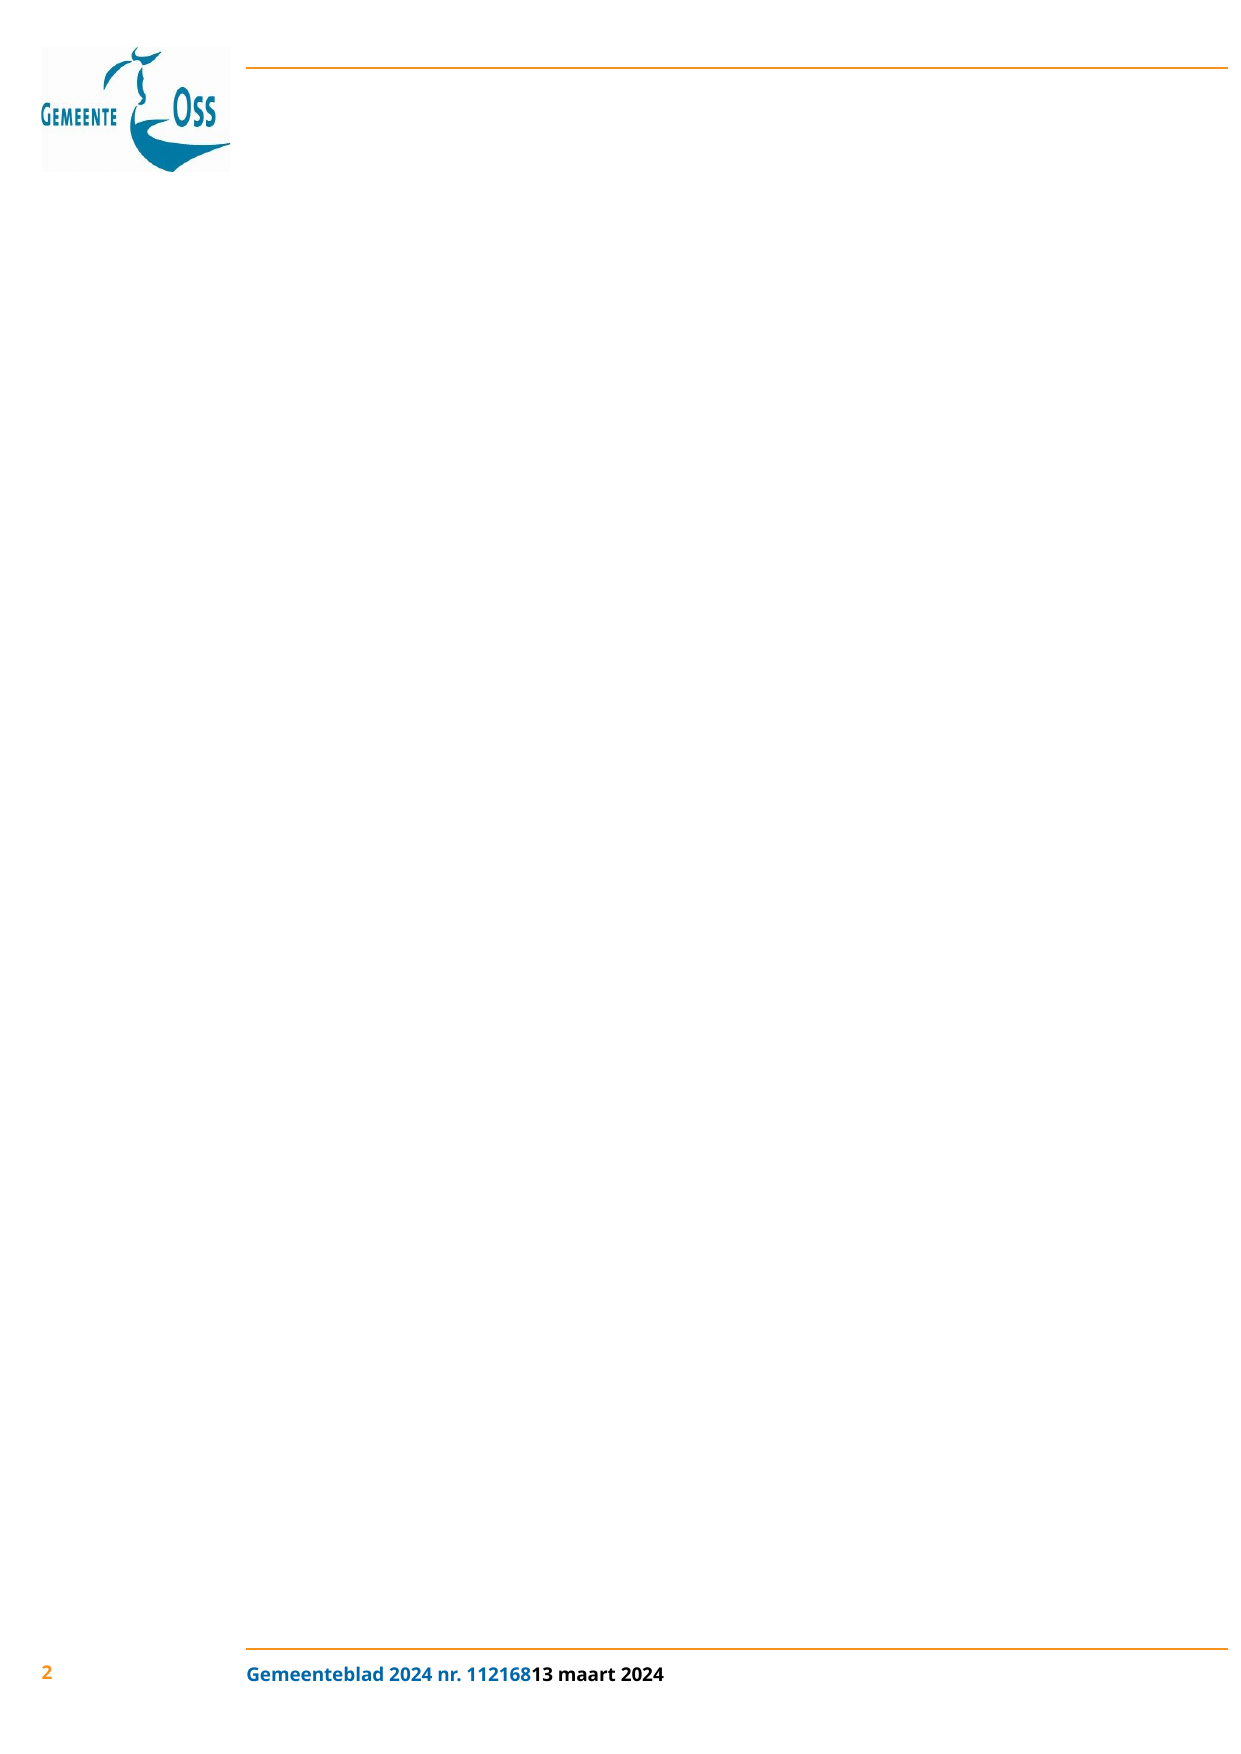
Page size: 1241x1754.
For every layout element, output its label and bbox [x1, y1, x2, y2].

picture [41, 47, 231, 172]
